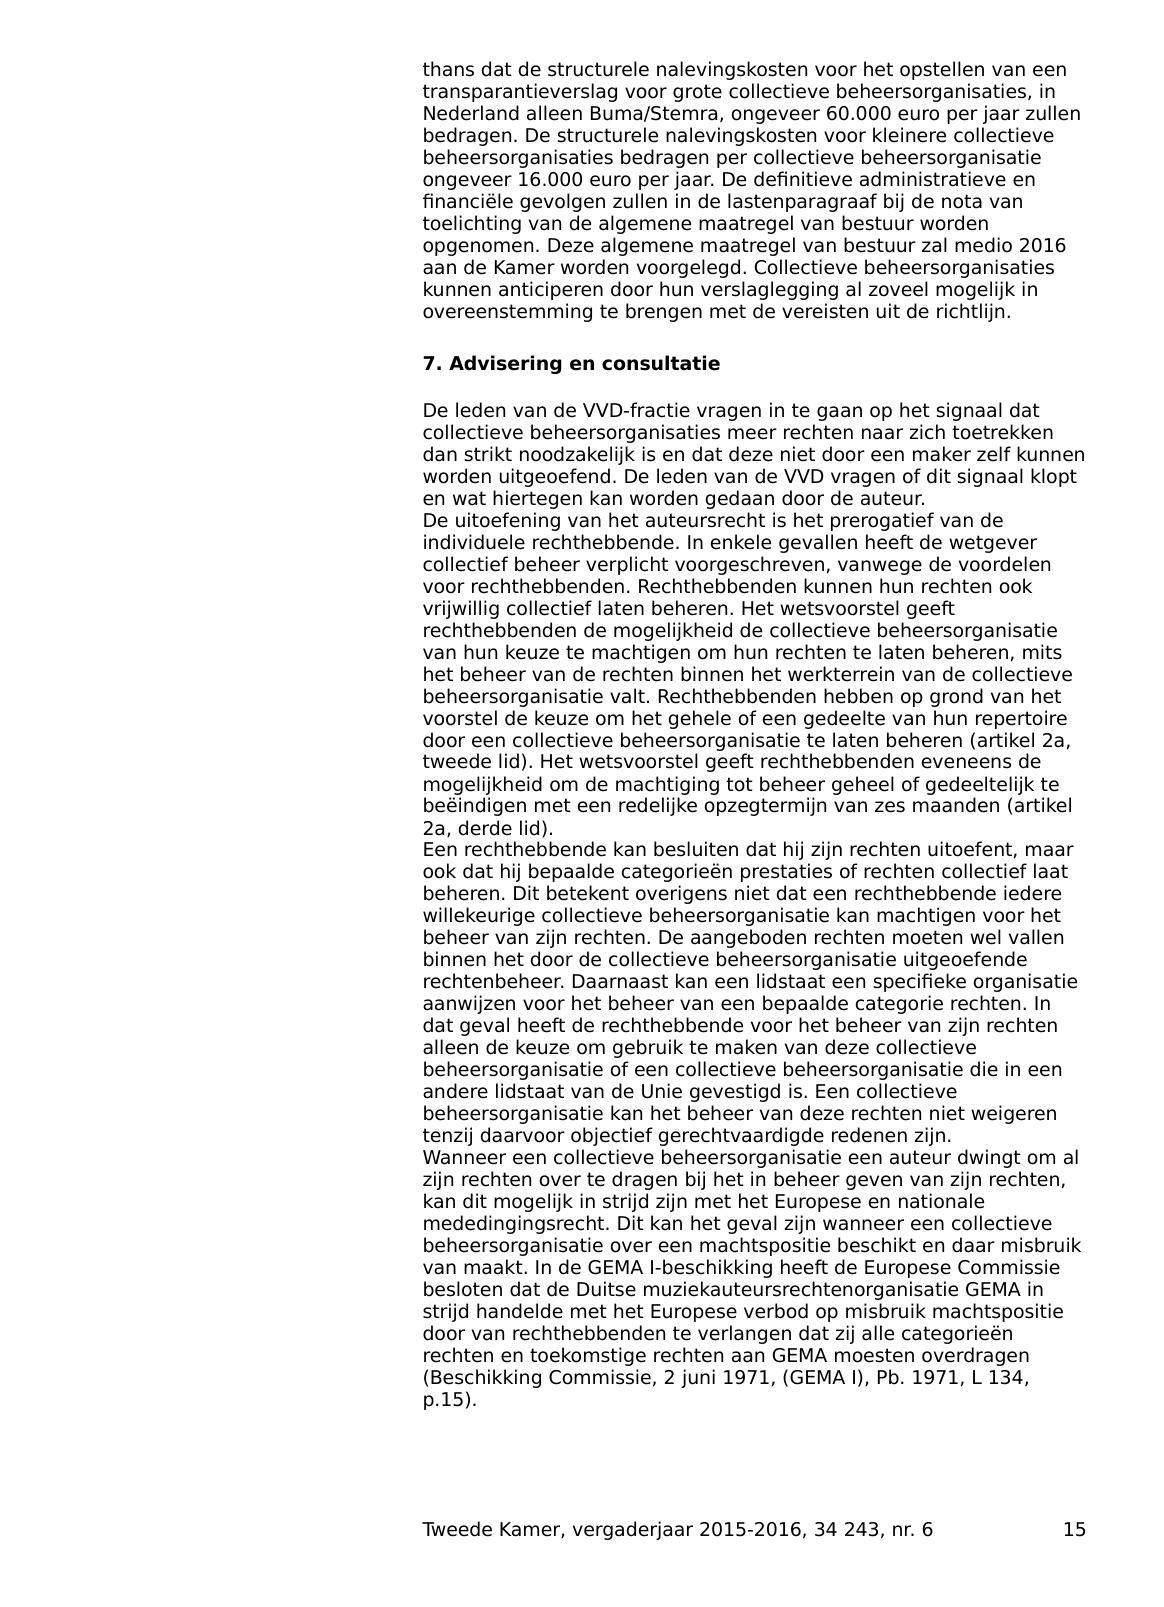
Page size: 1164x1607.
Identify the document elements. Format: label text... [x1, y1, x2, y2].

text De leden van de VVD-fractie vragen in te gaan op het signaal dat collectieve beheersorganisaties meer rechten naar zich toetrekken dan strikt noodzakelijk is en dat deze niet door een maker zelf kunnen worden uitgeoefend. De leden van de VVD vragen of dit signaal klopt en wat hiertegen kan worden gedaan door de auteur. [422, 400, 1087, 510]
text Wanneer een collectieve beheersorganisatie een auteur dwingt om al zijn rechten over te dragen bij het in beheer geven van zijn rechten, kan dit mogelijk in strijd zijn met het Europese en nationale mededingingsrecht. Dit kan het geval zijn wanneer een collectieve beheersorganisatie over een machtspositie beschikt en daar misbruik van maakt. In de GEMA I-beschikking heeft de Europese Commissie besloten dat de Duitse muziekauteursrechtenorganisatie GEMA in strijd handelde met het Europese verbod op misbruik machtspositie door van rechthebbenden te verlangen dat zij alle categorieën rechten en toekomstige rechten aan GEMA moesten overdragen (Beschikking Commissie, 2 juni 1971, (GEMA I), Pb. 1971, L 134, p.15). [422, 1147, 1087, 1411]
text Een rechthebbende kan besluiten dat hij zijn rechten uitoefent, maar ook dat hij bepaalde categorieën prestaties of rechten collectief laat beheren. Dit betekent overigens niet dat een rechthebbende iedere willekeurige collectieve beheersorganisatie kan machtigen voor het beheer van zijn rechten. De aangeboden rechten moeten wel vallen binnen het door de collectieve beheersorganisatie uitgeoefende rechtenbeheer. Daarnaast kan een lidstaat een specifieke organisatie aanwijzen voor het beheer van een bepaalde categorie rechten. In dat geval heeft de rechthebbende voor het beheer van zijn rechten alleen de keuze om gebruik te maken van deze collectieve beheersorganisatie of een collectieve beheersorganisatie die in een andere lidstaat van de Unie gevestigd is. Een collectieve beheersorganisatie kan het beheer van deze rechten niet weigeren tenzij daarvoor objectief gerechtvaardigde redenen zijn. [422, 839, 1087, 1147]
text De uitoefening van het auteursrecht is het prerogatief van de individuele rechthebbende. In enkele gevallen heeft de wetgever collectief beheer verplicht voorgeschreven, vanwege de voordelen voor rechthebbenden. Rechthebbenden kunnen hun rechten ook vrijwillig collectief laten beheren. Het wetsvoorstel geeft rechthebbenden de mogelijkheid de collectieve beheersorganisatie van hun keuze te machtigen om hun rechten te laten beheren, mits het beheer van de rechten binnen het werkterrein van de collectieve beheersorganisatie valt. Rechthebbenden hebben op grond van het voorstel de keuze om het gehele of een gedeelte van hun repertoire door een collectieve beheersorganisatie te laten beheren (artikel 2a, tweede lid). Het wetsvoorstel geeft rechthebbenden eveneens de mogelijkheid om de machtiging tot beheer geheel of gedeeltelijk te beëindigen met een redelijke opzegtermijn van zes maanden (artikel 2a, derde lid). [422, 510, 1087, 839]
subtitle 7. Advisering en consultatie [422, 353, 1087, 375]
text thans dat de structurele nalevingskosten voor het opstellen van een transparantieverslag voor grote collectieve beheersorganisaties, in Nederland alleen Buma/Stemra, ongeveer 60.000 euro per jaar zullen bedragen. De structurele nalevingskosten voor kleinere collectieve beheersorganisaties bedragen per collectieve beheersorganisatie ongeveer 16.000 euro per jaar. De definitieve administratieve en financiële gevolgen zullen in de lastenparagraaf bij de nota van toelichting van de algemene maatregel van bestuur worden opgenomen. Deze algemene maatregel van bestuur zal medio 2016 aan de Kamer worden voorgelegd. Collectieve beheersorganisaties kunnen anticiperen door hun verslaglegging al zoveel mogelijk in overeenstemming te brengen met de vereisten uit de richtlijn. [422, 59, 1087, 323]
